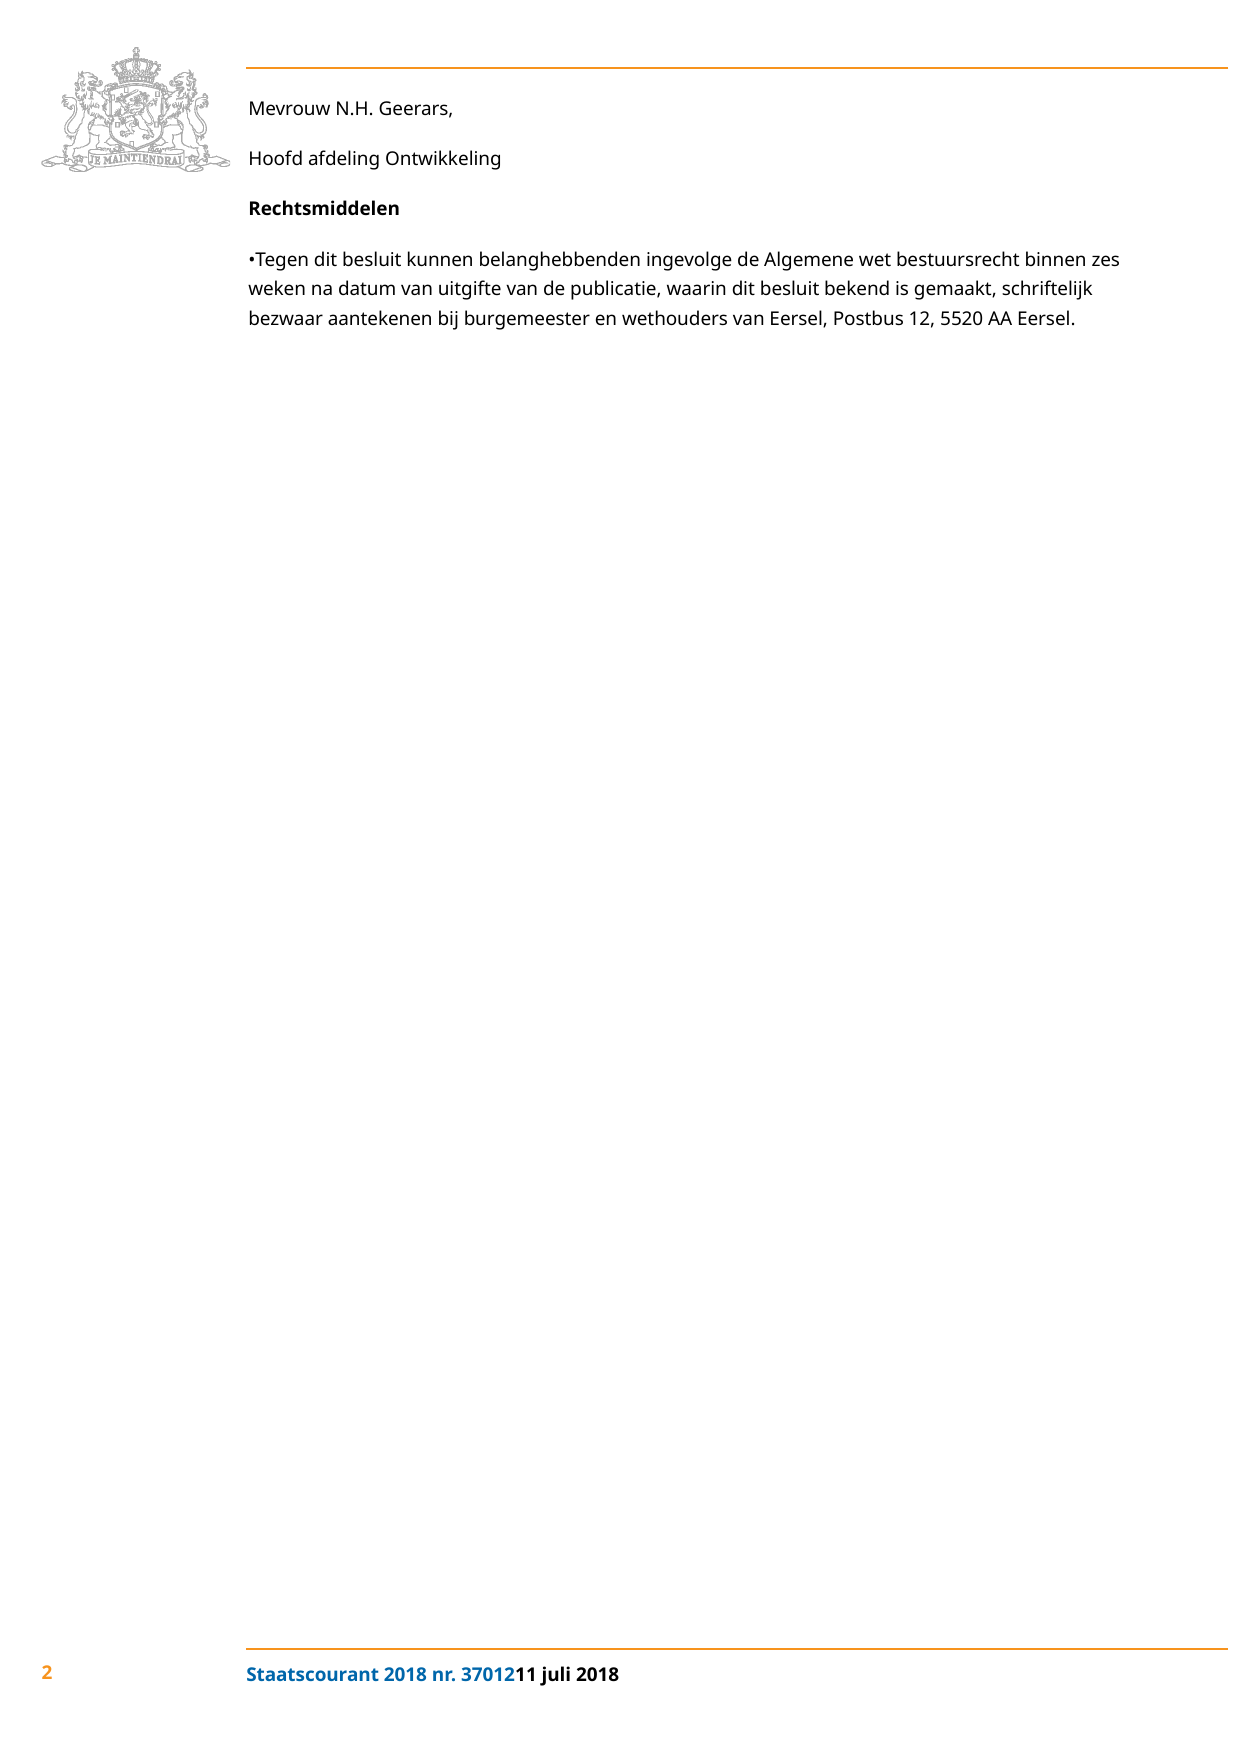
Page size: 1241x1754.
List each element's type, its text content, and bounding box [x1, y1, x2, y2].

picture [41, 47, 231, 172]
text Mevrouw N.H. Geerars, [248, 95, 1152, 121]
text •Tegen dit besluit kunnen belanghebbenden ingevolge de Algemene wet bestuursrecht binnen zes weken na datum van uitgifte van de publicatie, waarin dit besluit bekend is gemaakt, schriftelijk bezwaar aantekenen bij burgemeester en wethouders van Eersel, Postbus 12, 5520 AA Eersel. [248, 246, 1152, 331]
text Rechtsmiddelen [248, 196, 1152, 221]
text Hoofd afdeling Ontwikkeling [248, 145, 1152, 171]
